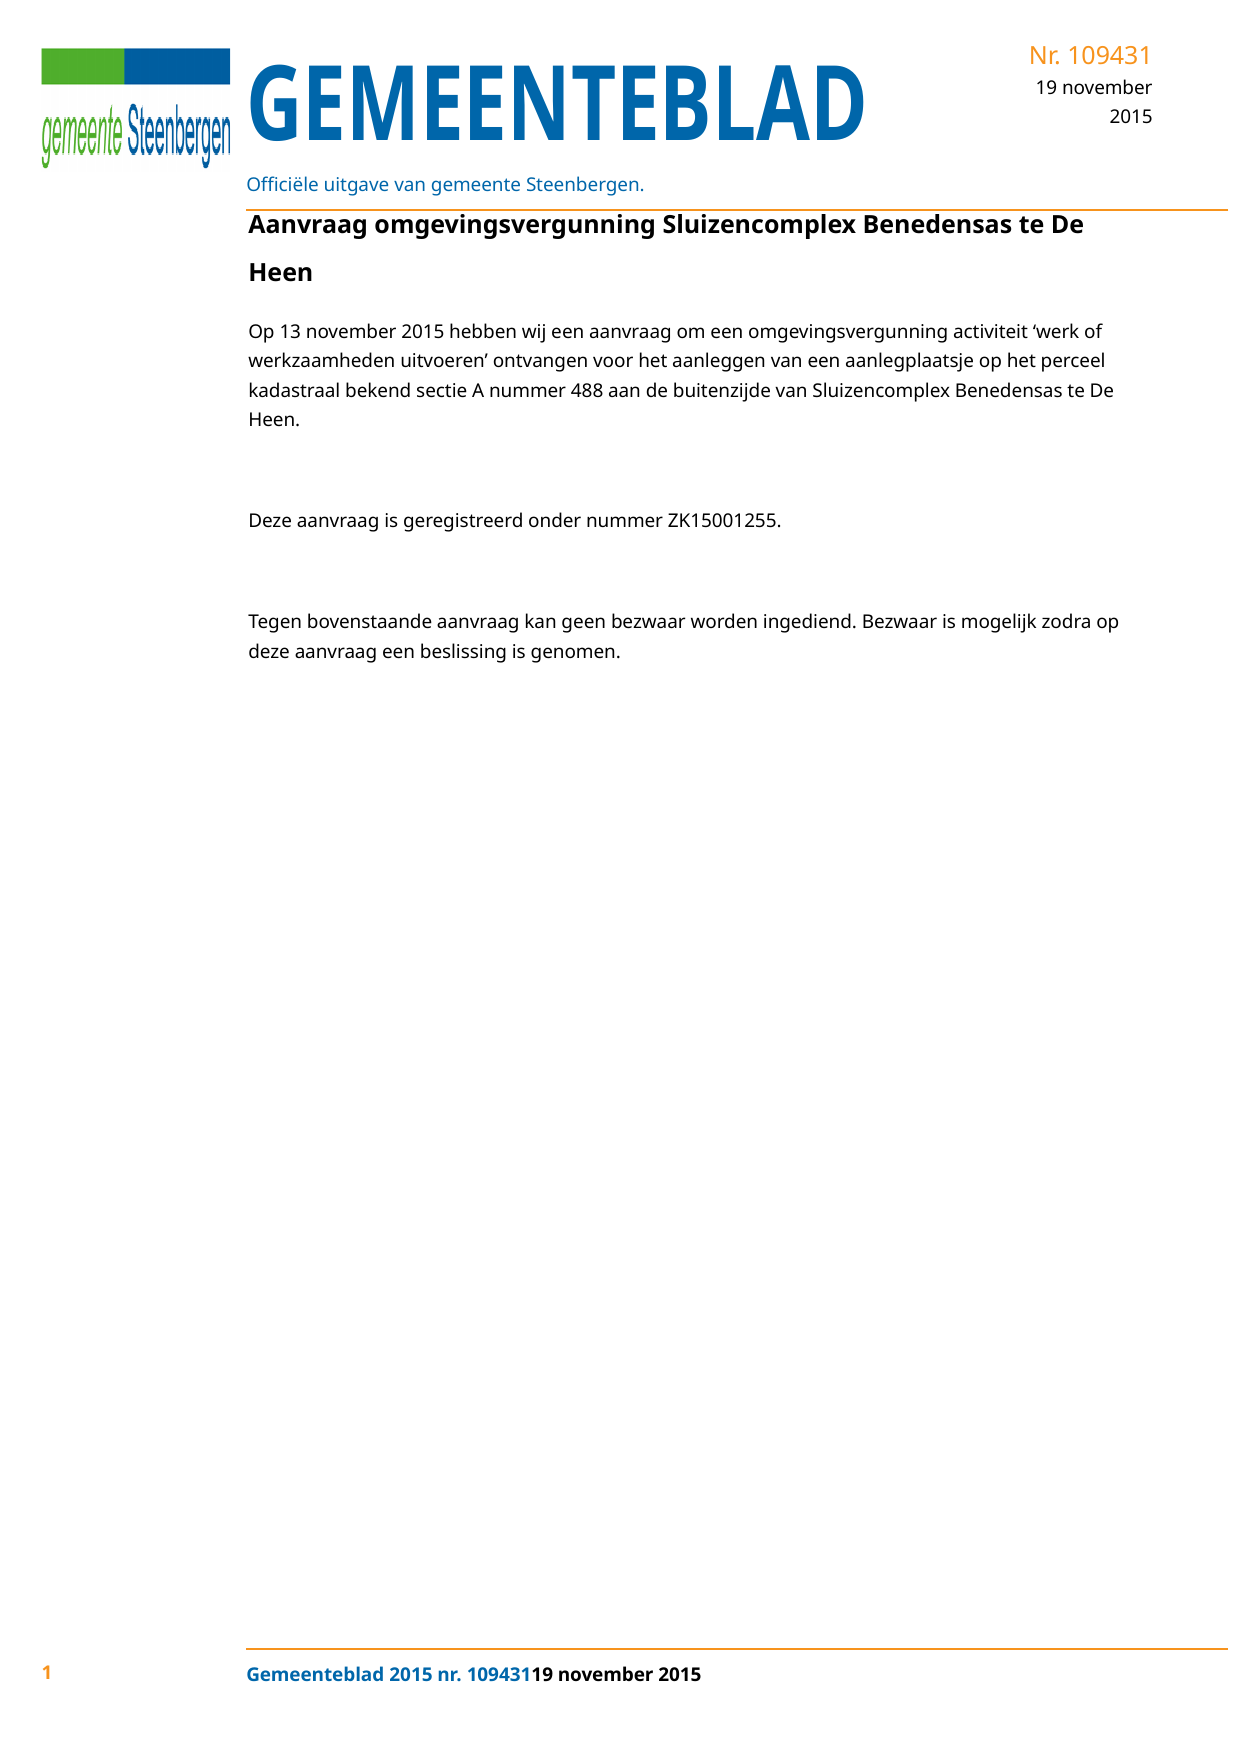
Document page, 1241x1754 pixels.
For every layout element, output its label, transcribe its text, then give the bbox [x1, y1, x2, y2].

text Op 13 november 2015 hebben wij een aanvraag om een omgevingsvergunning activiteit ‘werk of werkzaamheden uitvoeren’ ontvangen voor het aanleggen van een aanlegplaatsje op het perceel kadastraal bekend sectie A nummer 488 aan de buitenzijde van Sluizencomplex Benedensas te De Heen. [248, 318, 1152, 432]
picture [41, 47, 231, 172]
text Deze aanvraag is geregistreerd onder nummer ZK15001255. [248, 507, 1152, 533]
text Aanvraag omgevingsvergunning Sluizencomplex Benedensas te De Heen [248, 211, 1152, 288]
text Tegen bovenstaande aanvraag kan geen bezwaar worden ingediend. Bezwaar is mogelijk zodra op deze aanvraag een beslissing is genomen. [248, 608, 1152, 664]
